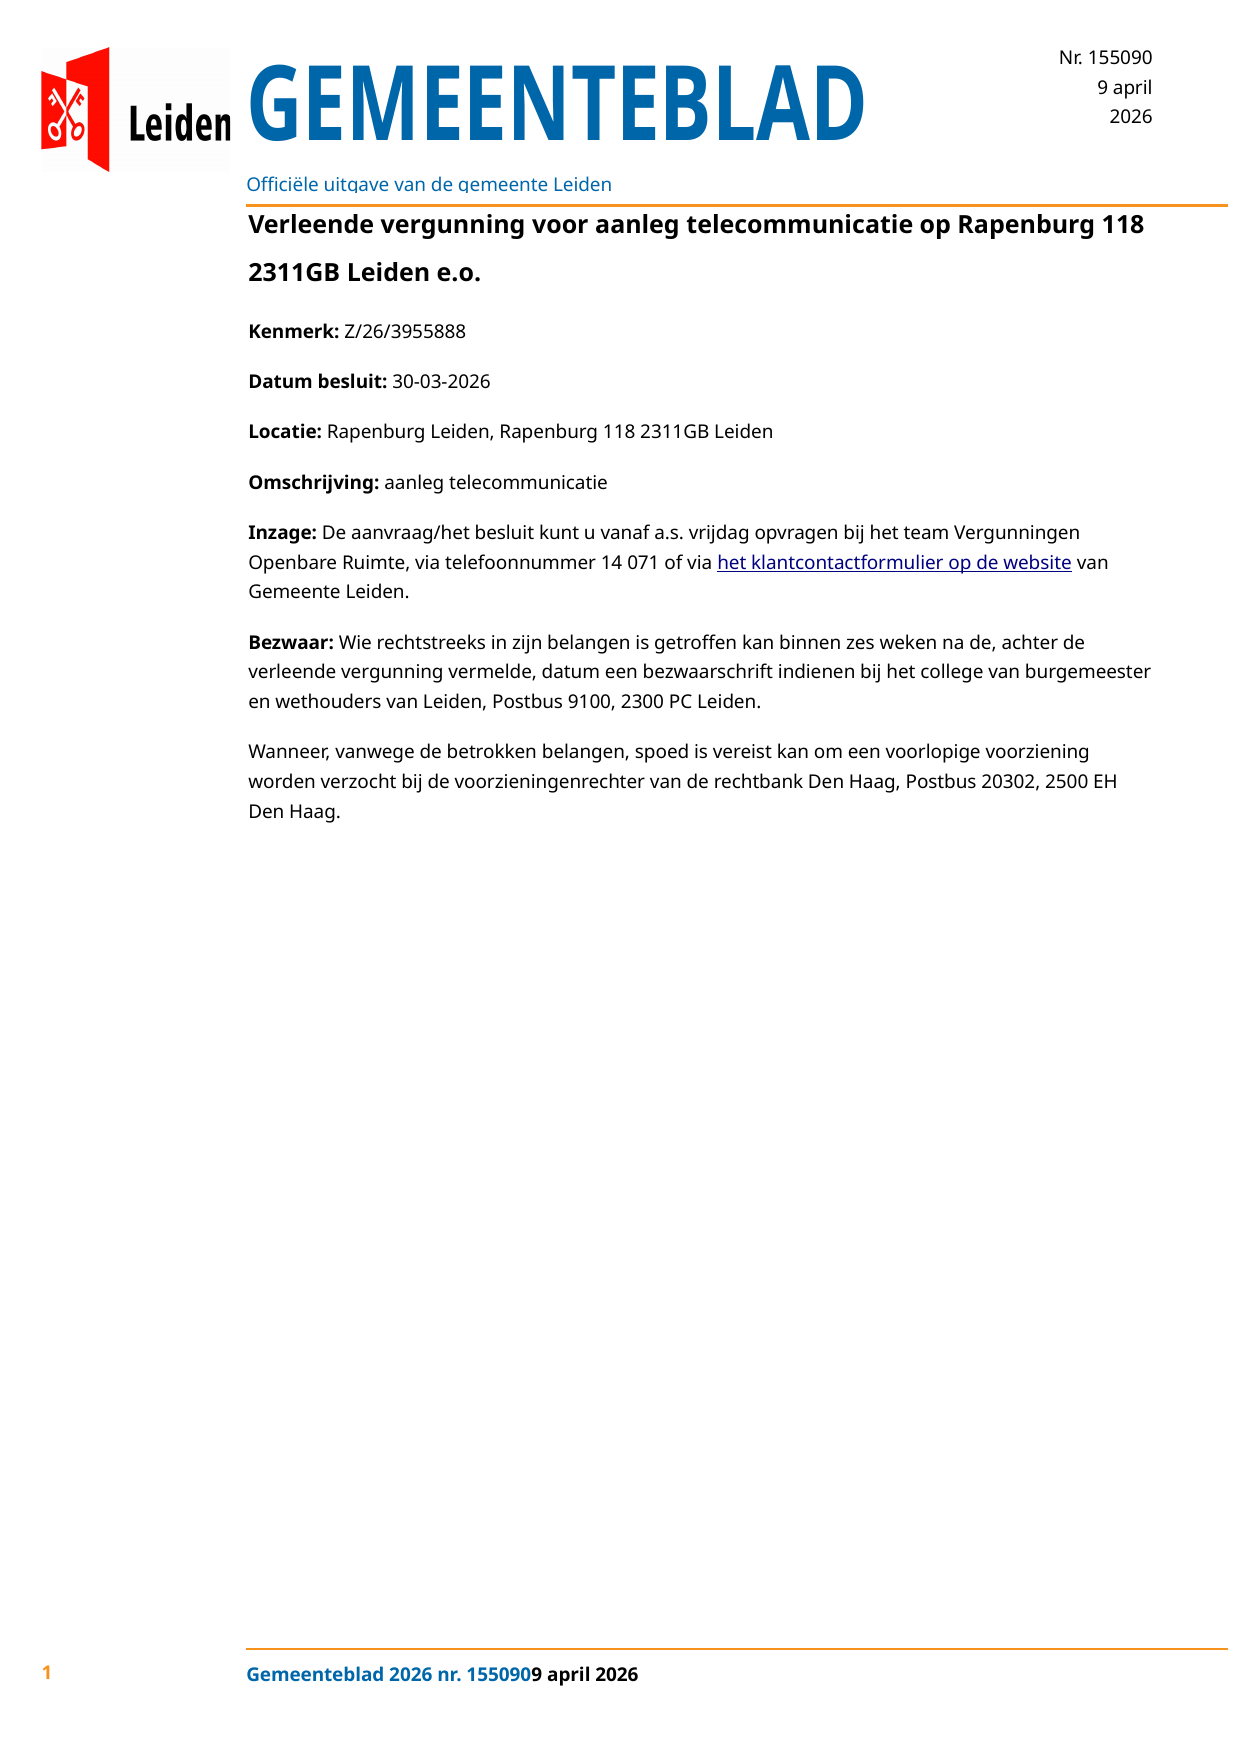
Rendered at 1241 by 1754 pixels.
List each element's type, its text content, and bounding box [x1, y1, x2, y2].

picture [41, 47, 231, 172]
text Bezwaar: Wie rechtstreeks in zijn belangen is getroffen kan binnen zes weken na de, achter de verleende vergunning vermelde, datum een bezwaarschrift indienen bij het college van burgemeester en wethouders van Leiden, Postbus 9100, 2300 PC Leiden. [248, 629, 1152, 714]
text Verleende vergunning voor aanleg telecommunicatie op Rapenburg 118 2311GB Leiden e.o. [248, 207, 1152, 288]
text Wanneer, vanwege de betrokken belangen, spoed is vereist kan om een voorlopige voorziening worden verzocht bij de voorzieningenrechter van de rechtbank Den Haag, Postbus 20302, 2500 EH Den Haag. [248, 739, 1152, 824]
text Omschrijving: aanleg telecommunicatie [248, 469, 1152, 495]
text Kenmerk: Z/26/3955888 [248, 318, 1152, 344]
text Locatie: Rapenburg Leiden, Rapenburg 118 2311GB Leiden [248, 419, 1152, 444]
text Datum besluit: 30-03-2026 [248, 368, 1152, 394]
text Inzage: De aanvraag/het besluit kunt u vanaf a.s. vrijdag opvragen bij het team Vergunningen Openbare Ruimte, via telefoonnummer 14 071 of via het klantcontactformulier op de website van Gemeente Leiden. [248, 519, 1152, 604]
